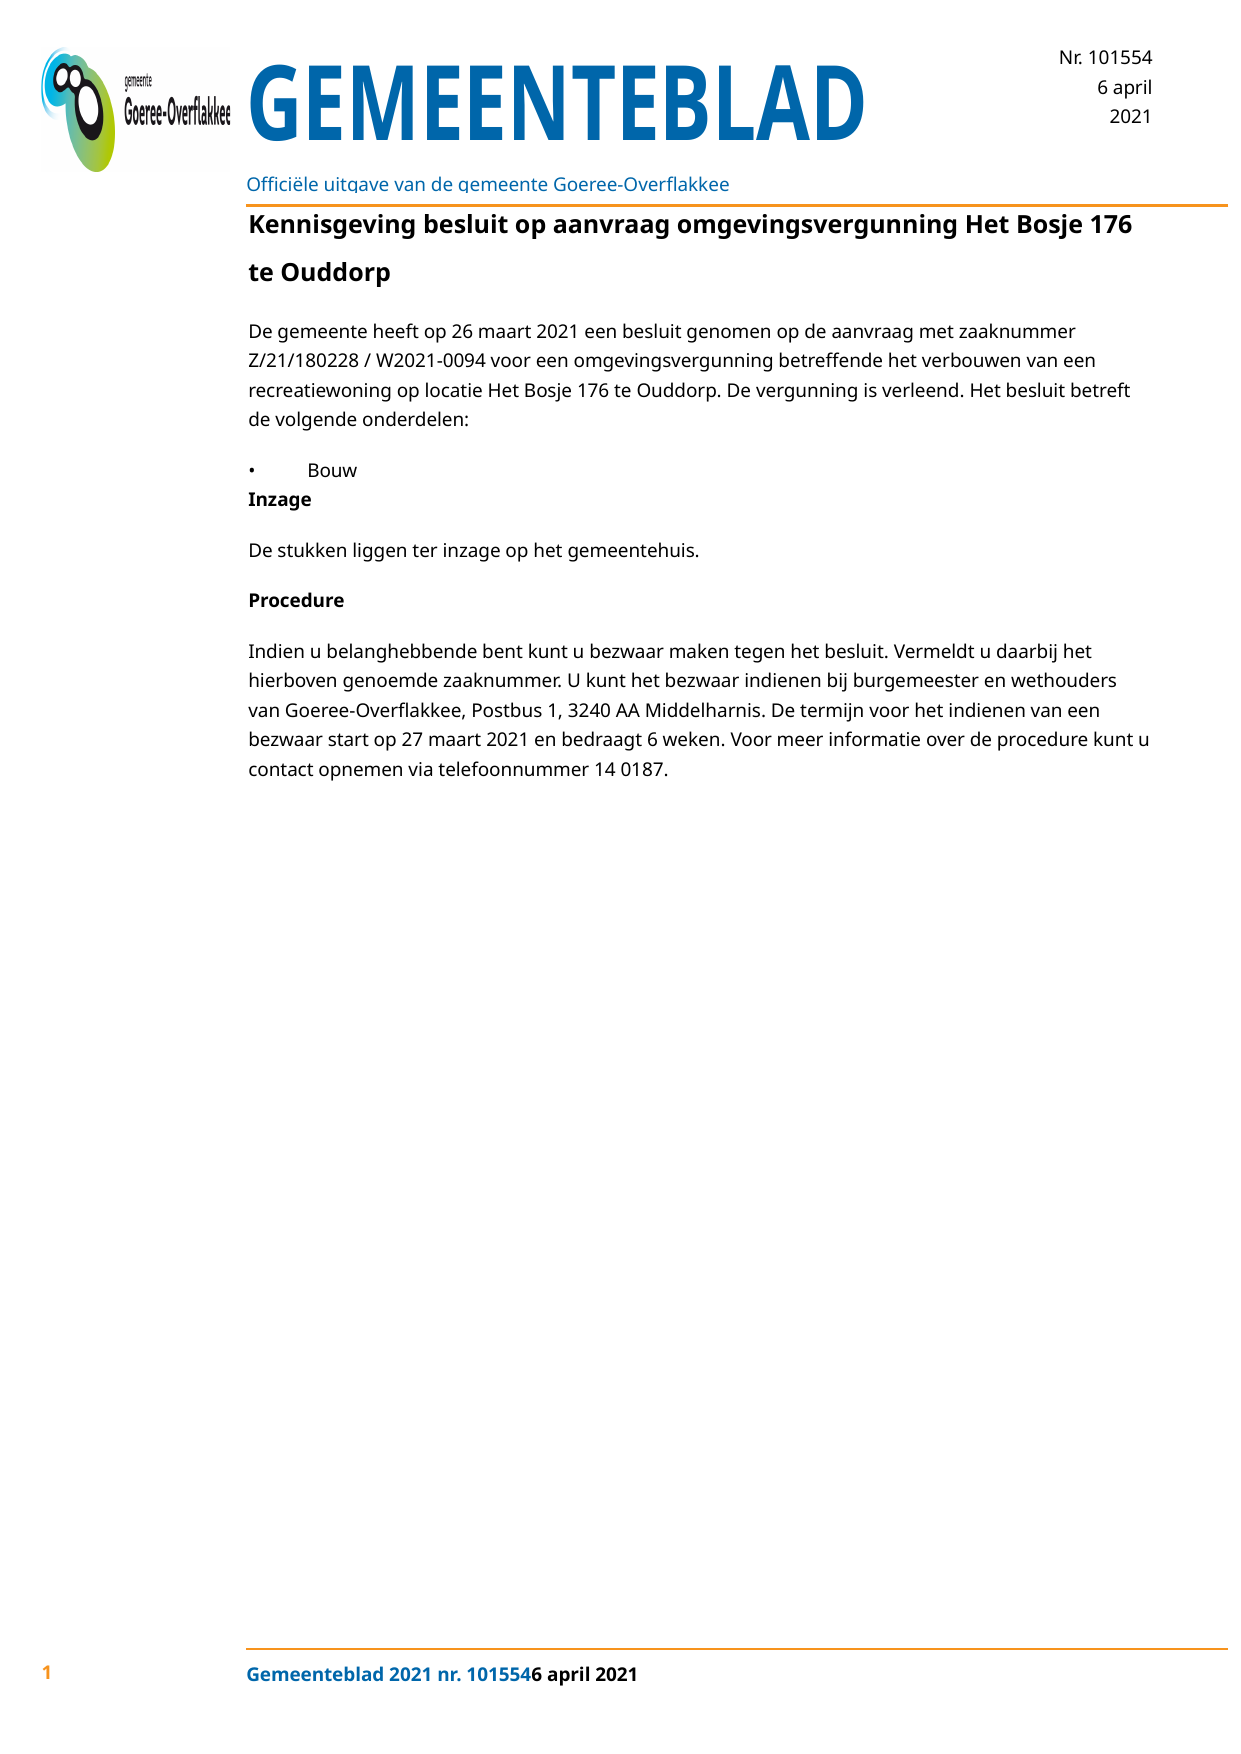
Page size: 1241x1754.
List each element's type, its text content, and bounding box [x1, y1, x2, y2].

text Procedure [248, 587, 1152, 613]
text De gemeente heeft op 26 maart 2021 een besluit genomen op de aanvraag met zaaknummer Z/21/180228 / W2021-0094 voor een omgevingsvergunning betreffende het verbouwen van een recreatiewoning op locatie Het Bosje 176 te Ouddorp. De vergunning is verleend. Het besluit betreft de volgende onderdelen: [248, 318, 1152, 432]
text Indien u belanghebbende bent kunt u bezwaar maken tegen het besluit. Vermeldt u daarbij het hierboven genoemde zaaknummer. U kunt het bezwaar indienen bij burgemeester en wethouders van Goeree-Overflakkee, Postbus 1, 3240 AA Middelharnis. De termijn voor het indienen van een bezwaar start op 27 maart 2021 en bedraagt 6 weken. Voor meer informatie over de procedure kunt u contact opnemen via telefoonnummer 14 0187. [248, 638, 1152, 782]
text De stukken liggen ter inzage op het gemeentehuis. [248, 537, 1152, 563]
list Bouw [248, 457, 1152, 483]
text Inzage [248, 487, 1152, 512]
picture [41, 47, 231, 172]
text Kennisgeving besluit op aanvraag omgevingsvergunning Het Bosje 176 te Ouddorp [248, 207, 1152, 288]
